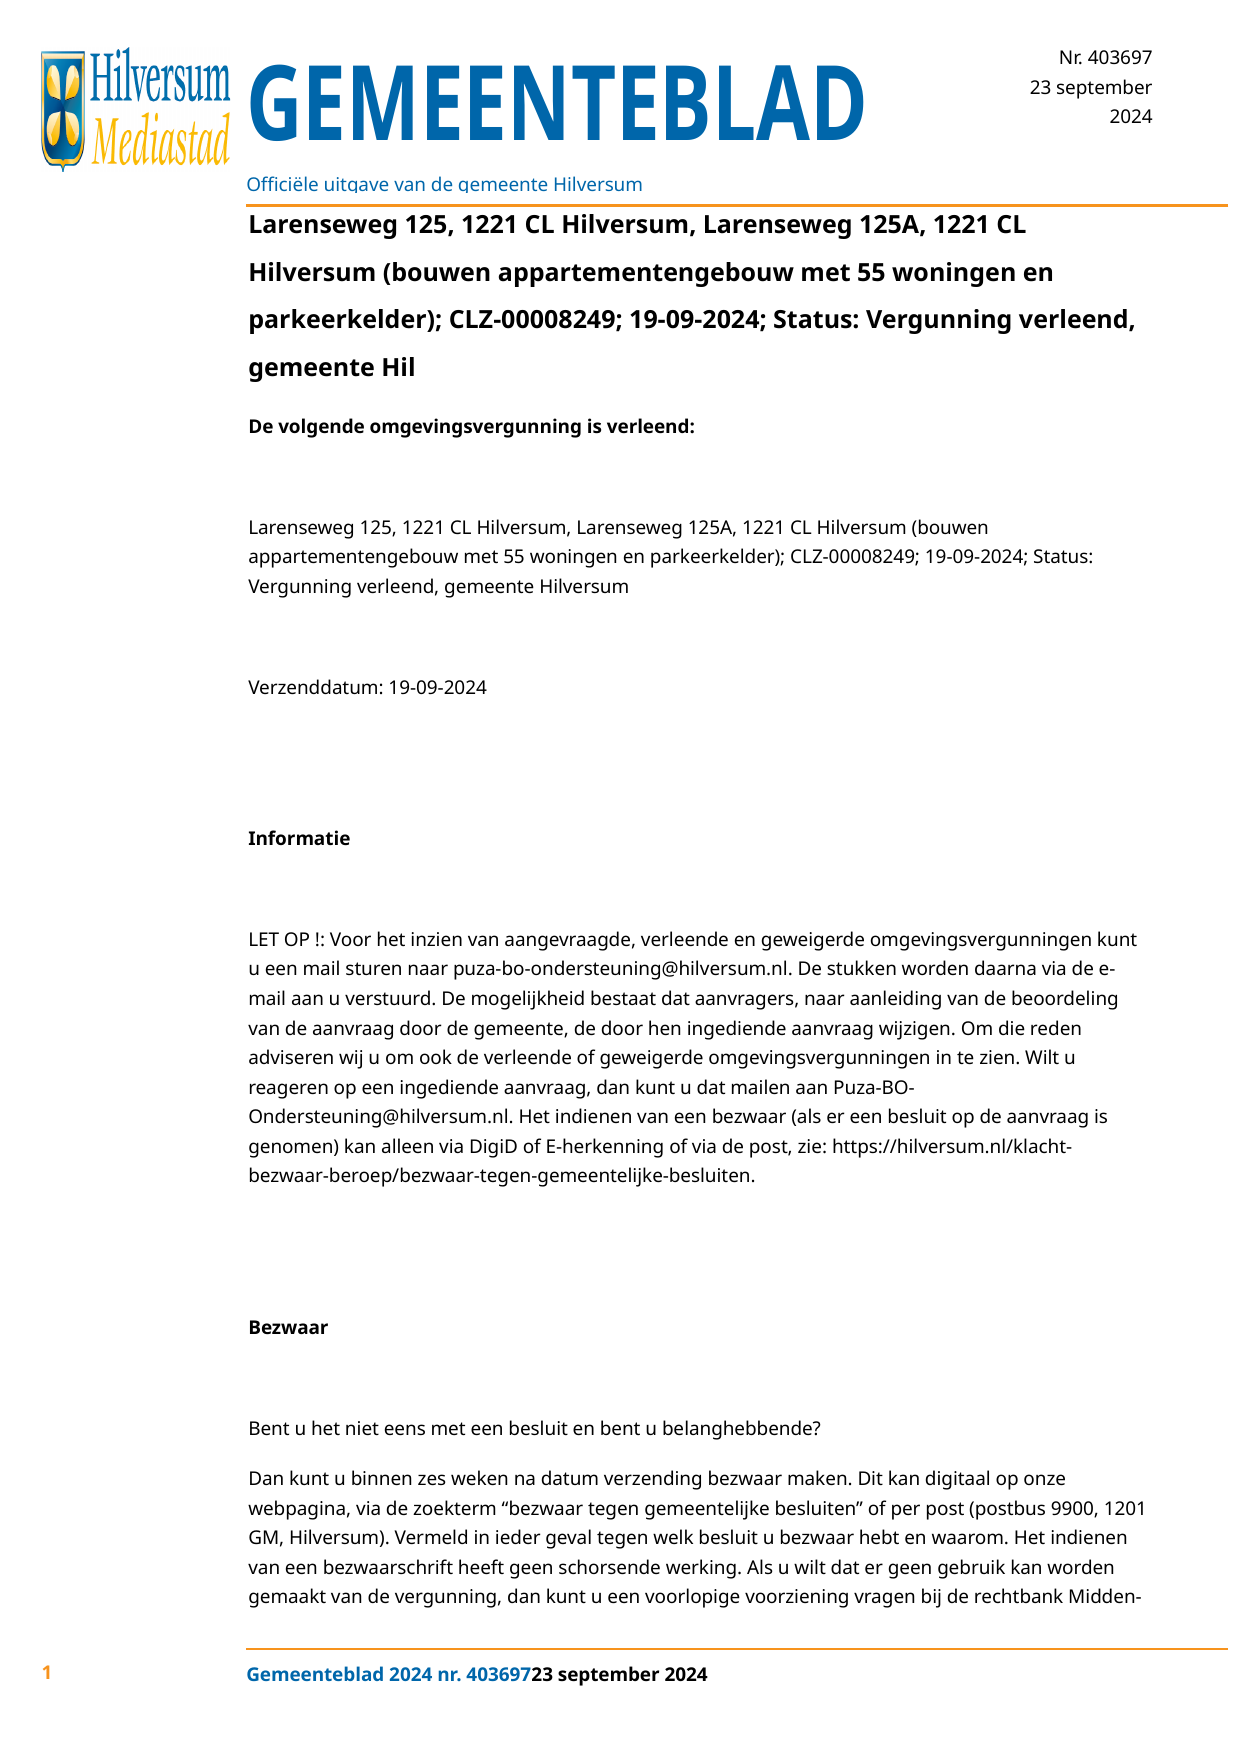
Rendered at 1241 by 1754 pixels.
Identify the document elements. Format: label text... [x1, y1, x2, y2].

picture [41, 47, 231, 172]
text Larenseweg 125, 1221 CL Hilversum, Larenseweg 125A, 1221 CL Hilversum (bouwen appartementengebouw met 55 woningen en parkeerkelder); CLZ-00008249; 19-09-2024; Status: Vergunning verleend, gemeente Hil [248, 207, 1152, 384]
text Bezwaar [248, 1314, 1152, 1340]
text Verzenddatum: 19-09-2024 [248, 674, 1152, 700]
text Larenseweg 125, 1221 CL Hilversum, Larenseweg 125A, 1221 CL Hilversum (bouwen appartementengebouw met 55 woningen en parkeerkelder); CLZ-00008249; 19-09-2024; Status: Vergunning verleend, gemeente Hilversum [248, 514, 1152, 599]
text Dan kunt u binnen zes weken na datum verzending bezwaar maken. Dit kan digitaal op onze webpagina, via de zoekterm “bezwaar tegen gemeentelijke besluiten” of per post (postbus 9900, 1201 GM, Hilversum). Vermeld in ieder geval tegen welk besluit u bezwaar hebt en waarom. Het indienen van een bezwaarschrift heeft geen schorsende werking. Als u wilt dat er geen gebruik kan worden gemaakt van de vergunning, dan kunt u een voorlopige voorziening vragen bij de rechtbank Midden- [248, 1465, 1152, 1609]
text De volgende omgevingsvergunning is verleend: [248, 413, 1152, 439]
text LET OP !: Voor het inzien van aangevraagde, verleende en geweigerde omgevingsvergunningen kunt u een mail sturen naar puza-bo-ondersteuning@hilversum.nl. De stukken worden daarna via de e-mail aan u verstuurd. De mogelijkheid bestaat dat aanvragers, naar aanleiding van de beoordeling van de aanvraag door de gemeente, de door hen ingediende aanvraag wijzigen. Om die reden adviseren wij u om ook de verleende of geweigerde omgevingsvergunningen in te zien. Wilt u reageren op een ingediende aanvraag, dan kunt u dat mailen aan Puza-BO-Ondersteuning@hilversum.nl. Het indienen van een bezwaar (als er een besluit op de aanvraag is genomen) kan alleen via DigiD of E-herkenning of via de post, zie: https://hilversum.nl/klacht-bezwaar-beroep/bezwaar-tegen-gemeentelijke-besluiten. [248, 926, 1152, 1188]
text Informatie [248, 825, 1152, 851]
text Bent u het niet eens met een besluit en bent u belanghebbende? [248, 1415, 1152, 1441]
